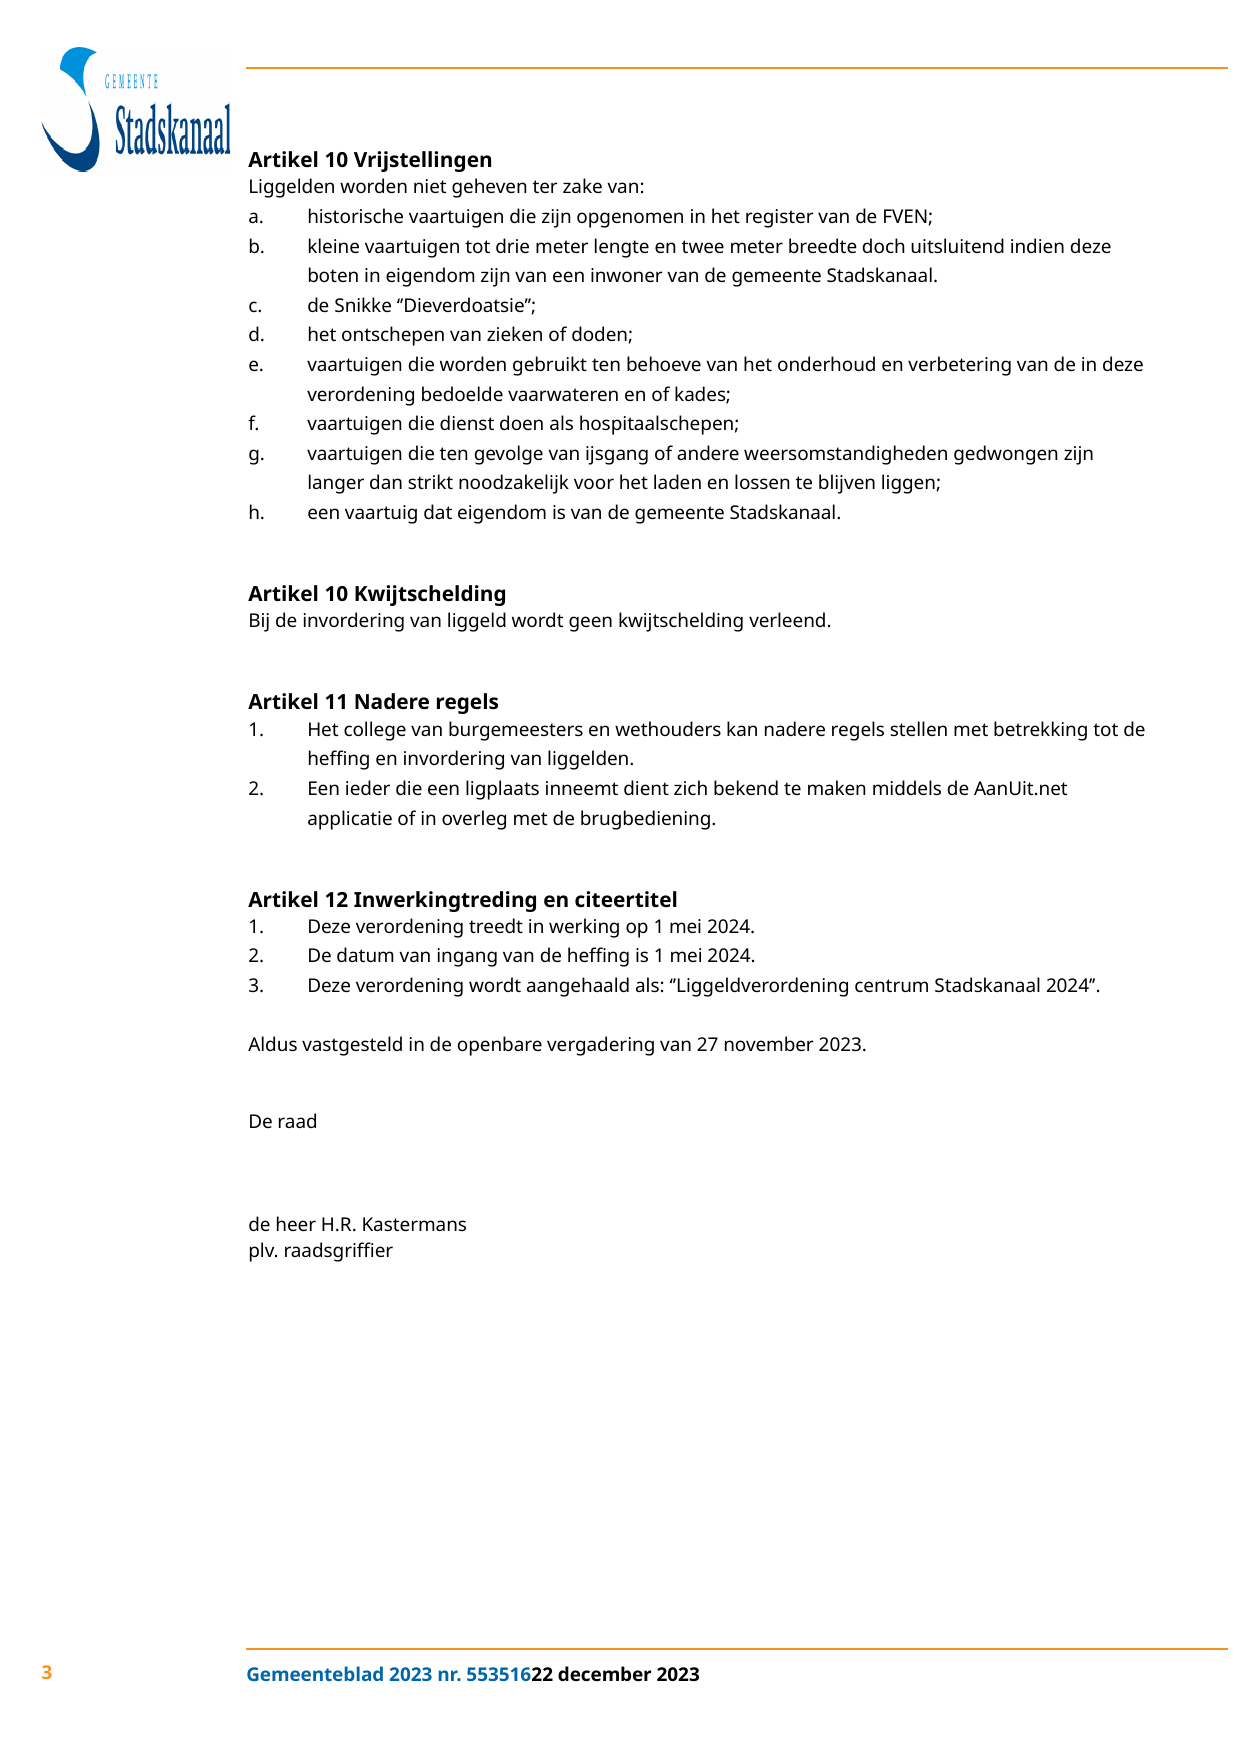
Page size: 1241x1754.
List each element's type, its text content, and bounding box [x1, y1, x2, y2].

text de heer H.R. Kastermans [248, 1212, 1152, 1237]
list kleine vaartuigen tot drie meter lengte en twee meter breedte doch uitsluitend indien deze boten in eigendom zijn van een inwoner van de gemeente Stadskanaal. [248, 233, 1152, 288]
list het ontschepen van zieken of doden; [248, 322, 1152, 347]
text De raad [248, 1109, 1152, 1134]
text Artikel 12 Inwerkingtreding en citeertitel [248, 885, 1152, 913]
list vaartuigen die dienst doen als hospitaalschepen; [248, 410, 1152, 436]
list de Snikke ‘’Dieverdoatsie’’; [248, 292, 1152, 318]
list Een ieder die een ligplaats inneemt dient zich bekend te maken middels de AanUit.net applicatie of in overleg met de brugbediening. [248, 775, 1152, 830]
picture [41, 47, 231, 172]
list Deze verordening treedt in werking op 1 mei 2024. [248, 913, 1152, 939]
list Het college van burgemeesters en wethouders kan nadere regels stellen met betrekking tot de heffing en invordering van liggelden. [248, 716, 1152, 771]
list vaartuigen die worden gebruikt ten behoeve van het onderhoud en verbetering van de in deze verordening bedoelde vaarwateren en of kades; [248, 351, 1152, 406]
list historische vaartuigen die zijn opgenomen in het register van de FVEN; [248, 203, 1152, 229]
list een vaartuig dat eigendom is van de gemeente Stadskanaal. [248, 499, 1152, 525]
list De datum van ingang van de heffing is 1 mei 2024. [248, 943, 1152, 968]
text Aldus vastgesteld in de openbare vergadering van 27 november 2023. [248, 1031, 1152, 1057]
text Liggelden worden niet geheven ter zake van: [248, 174, 1152, 199]
text Artikel 10 Kwijtschelding [248, 579, 1152, 607]
text Artikel 11 Nadere regels [248, 687, 1152, 716]
text Artikel 10 Vrijstellingen [248, 145, 1152, 174]
list Deze verordening wordt aangehaald als: ‘’Liggeldverordening centrum Stadskanaal 2024’’. [248, 972, 1152, 998]
text plv. raadsgriffier [248, 1237, 1152, 1263]
list vaartuigen die ten gevolge van ijsgang of andere weersomstandigheden gedwongen zijn langer dan strikt noodzakelijk voor het laden en lossen te blijven liggen; [248, 440, 1152, 495]
text Bij de invordering van liggeld wordt geen kwijtschelding verleend. [248, 607, 1152, 633]
